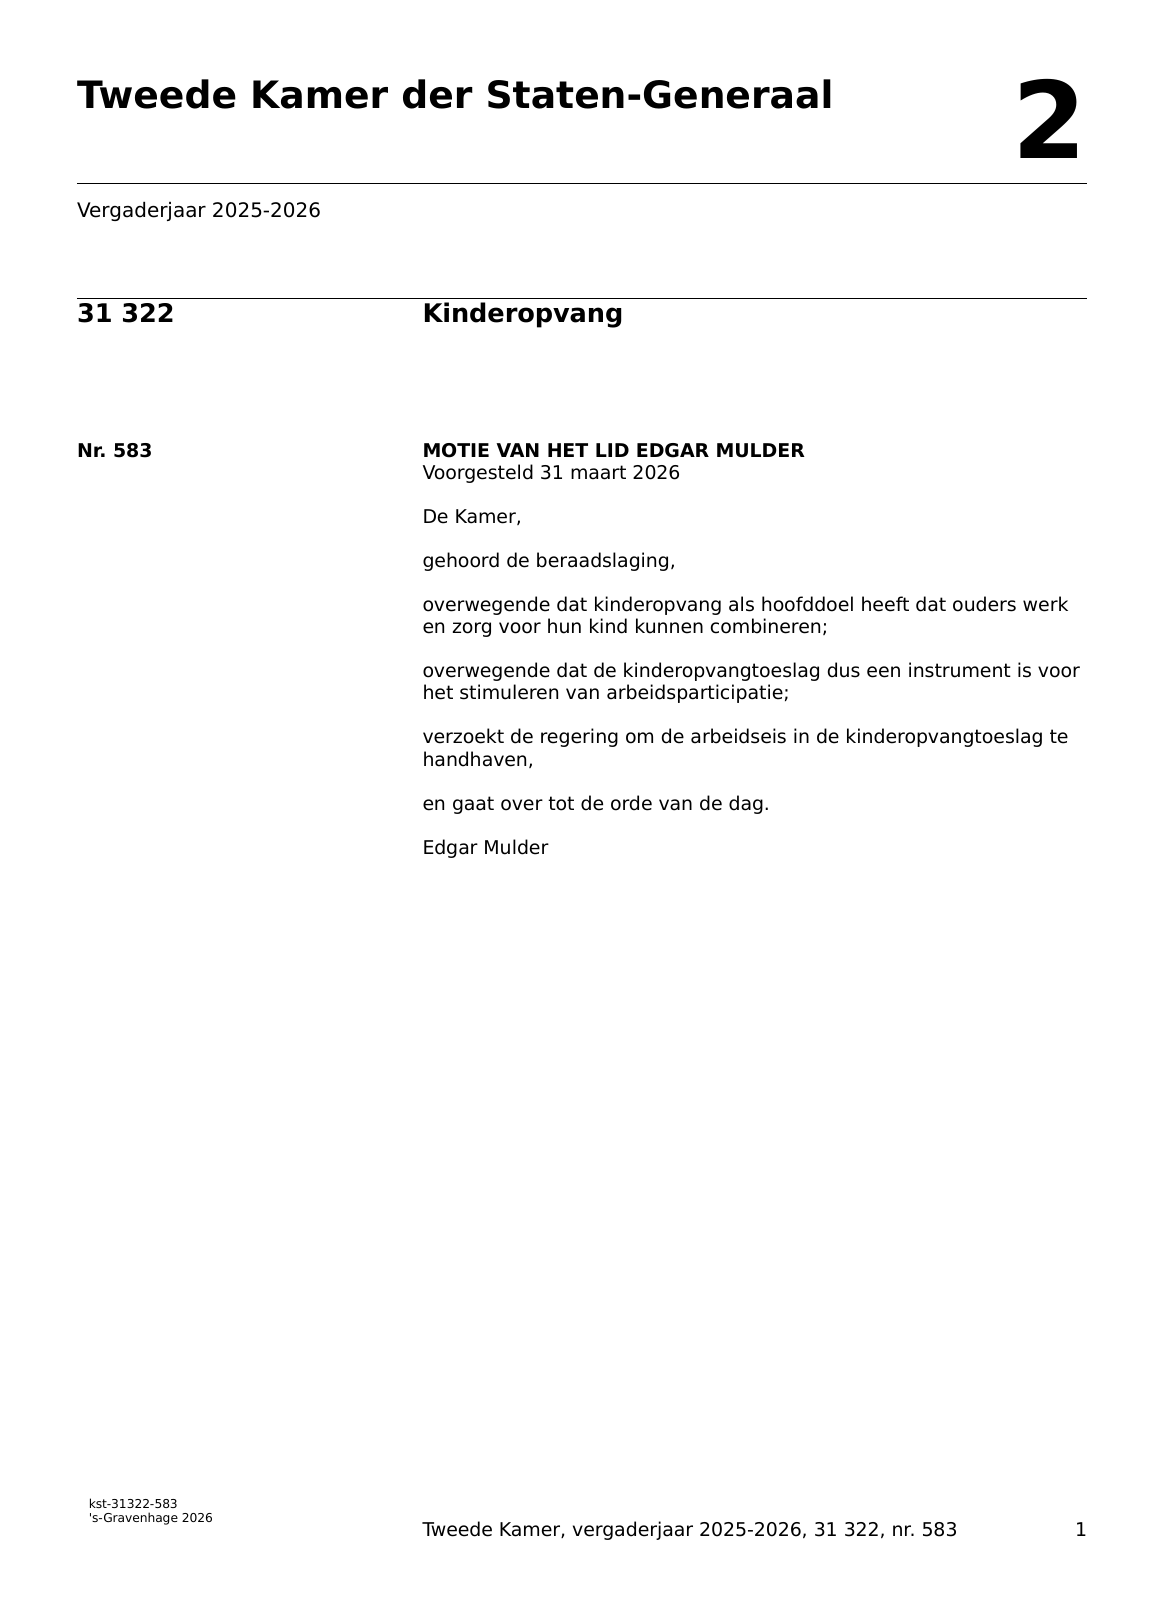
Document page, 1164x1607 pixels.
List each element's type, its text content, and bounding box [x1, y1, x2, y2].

text 's-Gravenhage 2026 [88, 1511, 323, 1525]
table_header Tweede Kamer der Staten-Generaal [77, 59, 886, 183]
text kst-31322-583 [88, 1497, 323, 1511]
subtitle Nr. 583 MOTIE VAN HET LID EDGAR MULDER [77, 440, 1087, 462]
text De Kamer, [422, 506, 1087, 528]
text Voorgesteld 31 maart 2026 [422, 462, 1087, 484]
text en gaat over tot de orde van de dag. [422, 793, 1087, 814]
table_header 2 [886, 59, 1087, 183]
text gehoord de beraadslaging, [422, 550, 1087, 572]
table_cell Vergaderjaar 2025-2026 [77, 184, 1087, 298]
text verzoekt de regering om de arbeidseis in de kinderopvangtoeslag te handhaven, [422, 726, 1087, 770]
subtitle 31 322 Kinderopvang [77, 299, 1087, 329]
text overwegende dat kinderopvang als hoofddoel heeft dat ouders werk en zorg voor hun kind kunnen combineren; [422, 594, 1087, 638]
text overwegende dat de kinderopvangtoeslag dus een instrument is voor het stimuleren van arbeidsparticipatie; [422, 660, 1087, 704]
text Edgar Mulder [422, 837, 1087, 859]
